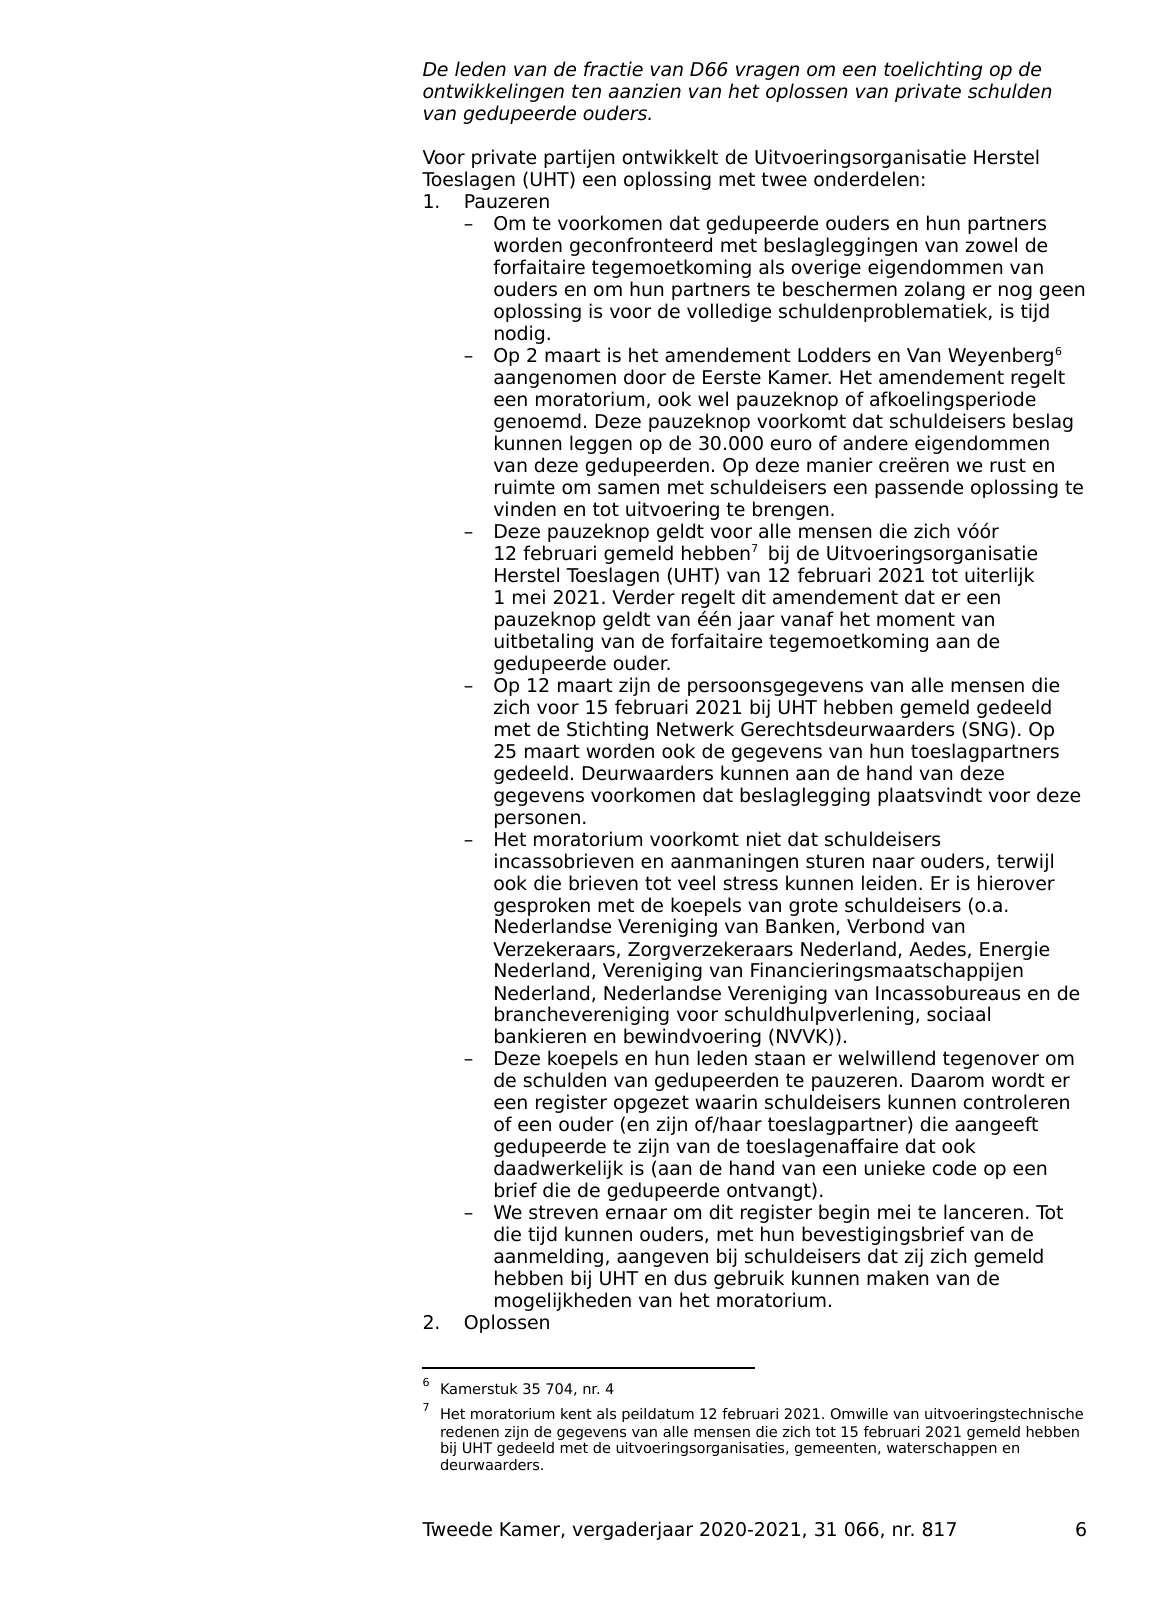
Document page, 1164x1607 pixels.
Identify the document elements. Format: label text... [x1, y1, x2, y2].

text 2. Oplossen [422, 1312, 1087, 1334]
text – Deze pauzeknop geldt voor alle mensen die zich vóór 12 februari gemeld hebben bij de Uitvoeringsorganisatie Herstel Toeslagen (UHT) van 12 februari 2021 tot uiterlijk 1 mei 2021. Verder regelt dit amendement dat er een pauzeknop geldt van één jaar vanaf het moment van uitbetaling van de forfaitaire tegemoetkoming aan de gedupeerde ouder. [464, 521, 1087, 675]
text – We streven ernaar om dit register begin mei te lanceren. Tot die tijd kunnen ouders, met hun bevestigingsbrief van de aanmelding, aangeven bij schuldeisers dat zij zich gemeld hebben bij UHT en dus gebruik kunnen maken van de mogelijkheden van het moratorium. [464, 1202, 1087, 1312]
text – Om te voorkomen dat gedupeerde ouders en hun partners worden geconfronteerd met beslagleggingen van zowel de forfaitaire tegemoetkoming als overige eigendommen van ouders en om hun partners te beschermen zolang er nog geen oplossing is voor de volledige schuldenproblematiek, is tijd nodig. [464, 213, 1087, 345]
text 1. Pauzeren [422, 191, 1087, 213]
text – Op 2 maart is het amendement Lodders en Van Weyenberg aangenomen door de Eerste Kamer. Het amendement regelt een moratorium, ook wel pauzeknop of afkoelingsperiode genoemd. Deze pauzeknop voorkomt dat schuldeisers beslag kunnen leggen op de 30.000 euro of andere eigendommen van deze gedupeerden. Op deze manier creëren we rust en ruimte om samen met schuldeisers een passende oplossing te vinden en tot uitvoering te brengen. [464, 345, 1087, 521]
text Kamerstuk 35 704, nr. 4 [422, 1377, 1087, 1399]
text De leden van de fractie van D66 vragen om een toelichting op de ontwikkelingen ten aanzien van het oplossen van private schulden van gedupeerde ouders. [422, 59, 1087, 125]
text – Het moratorium voorkomt niet dat schuldeisers incassobrieven en aanmaningen sturen naar ouders, terwijl ook die brieven tot veel stress kunnen leiden. Er is hierover gesproken met de koepels van grote schuldeisers (o.a. Nederlandse Vereniging van Banken, Verbond van Verzekeraars, Zorgverzekeraars Nederland, Aedes, Energie Nederland, Vereniging van Financieringsmaatschappijen Nederland, Nederlandse Vereniging van Incassobureaus en de branchevereniging voor schuldhulpverlening, sociaal bankieren en bewindvoering (NVVK)). [464, 828, 1087, 1048]
text – Op 12 maart zijn de persoonsgegevens van alle mensen die zich voor 15 februari 2021 bij UHT hebben gemeld gedeeld met de Stichting Netwerk Gerechtsdeurwaarders (SNG). Op 25 maart worden ook de gegevens van hun toeslagpartners gedeeld. Deurwaarders kunnen aan de hand van deze gegevens voorkomen dat beslaglegging plaatsvindt voor deze personen. [464, 675, 1087, 828]
text – Deze koepels en hun leden staan er welwillend tegenover om de schulden van gedupeerden te pauzeren. Daarom wordt er een register opgezet waarin schuldeisers kunnen controleren of een ouder (en zijn of/haar toeslagpartner) die aangeeft gedupeerde te zijn van de toeslagenaffaire dat ook daadwerkelijk is (aan de hand van een unieke code op een brief die de gedupeerde ontvangt). [464, 1048, 1087, 1202]
text Het moratorium kent als peildatum 12 februari 2021. Omwille van uitvoeringstechnische redenen zijn de gegevens van alle mensen die zich tot 15 februari 2021 gemeld hebben bij UHT gedeeld met de uitvoeringsorganisaties, gemeenten, waterschappen en deurwaarders. [422, 1402, 1087, 1474]
text Voor private partijen ontwikkelt de Uitvoeringsorganisatie Herstel Toeslagen (UHT) een oplossing met twee onderdelen: [422, 147, 1087, 191]
